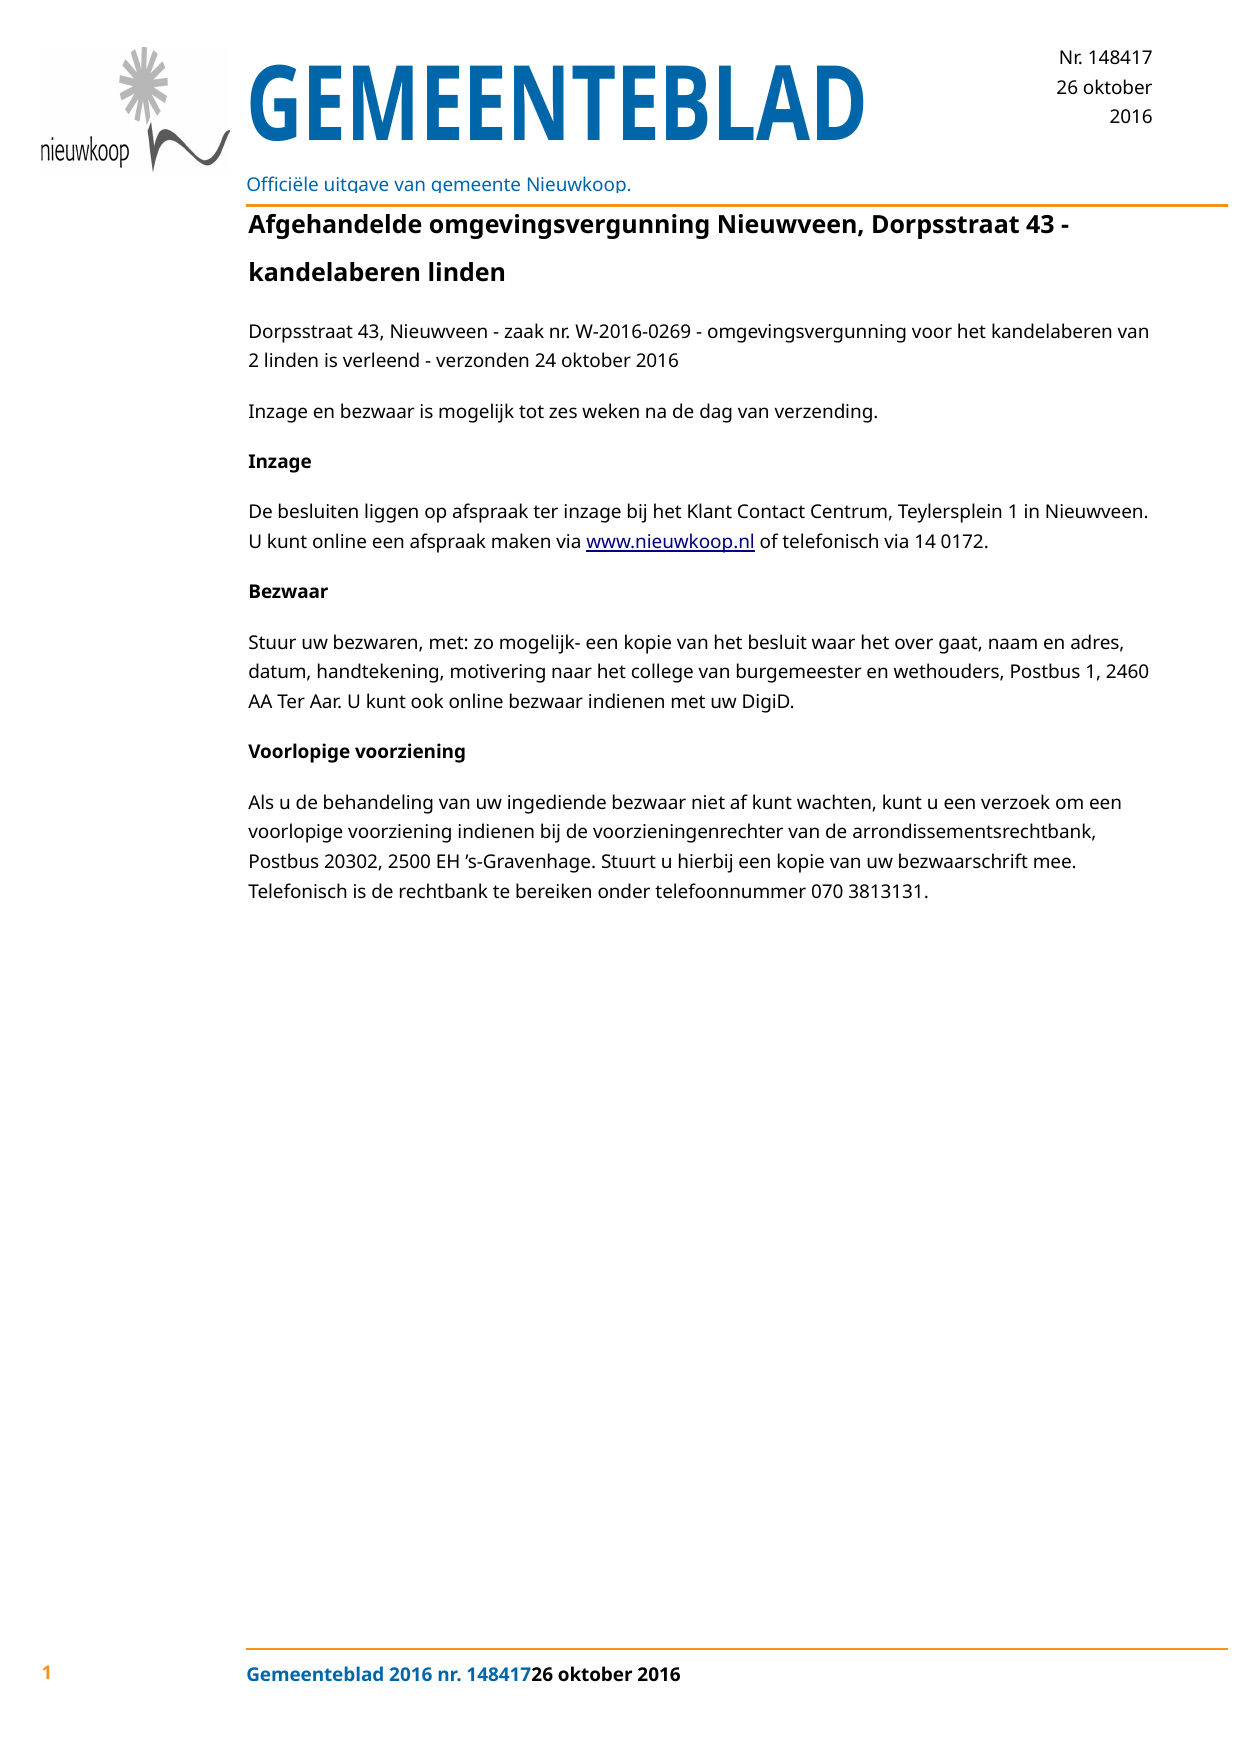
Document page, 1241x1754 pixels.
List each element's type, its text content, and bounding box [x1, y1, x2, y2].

text Dorpsstraat 43, Nieuwveen - zaak nr. W-2016-0269 - omgevingsvergunning voor het kandelaberen van 2 linden is verleend - verzonden 24 oktober 2016 [248, 318, 1152, 373]
text Bezwaar [248, 579, 1152, 604]
text Inzage [248, 448, 1152, 474]
text Als u de behandeling van uw ingediende bezwaar niet af kunt wachten, kunt u een verzoek om een voorlopige voorziening indienen bij de voorzieningenrechter van de arrondissementsrechtbank, Postbus 20302, 2500 EH ’s-Gravenhage. Stuurt u hierbij een kopie van uw bezwaarschrift mee. Telefonisch is de rechtbank te bereiken onder telefoonnummer 070 3813131. [248, 789, 1152, 904]
text Stuur uw bezwaren, met: zo mogelijk- een kopie van het besluit waar het over gaat, naam en adres, datum, handtekening, motivering naar het college van burgemeester en wethouders, Postbus 1, 2460 AA Ter Aar. U kunt ook online bezwaar indienen met uw DigiD. [248, 629, 1152, 714]
text Inzage en bezwaar is mogelijk tot zes weken na de dag van verzending. [248, 398, 1152, 424]
text De besluiten liggen op afspraak ter inzage bij het Klant Contact Centrum, Teylersplein 1 in Nieuwveen. U kunt online een afspraak maken via www.nieuwkoop.nl of telefonisch via 14 0172. [248, 499, 1152, 554]
picture [41, 47, 231, 172]
text Afgehandelde omgevingsvergunning Nieuwveen, Dorpsstraat 43 - kandelaberen linden [248, 207, 1152, 288]
text Voorlopige voorziening [248, 739, 1152, 764]
